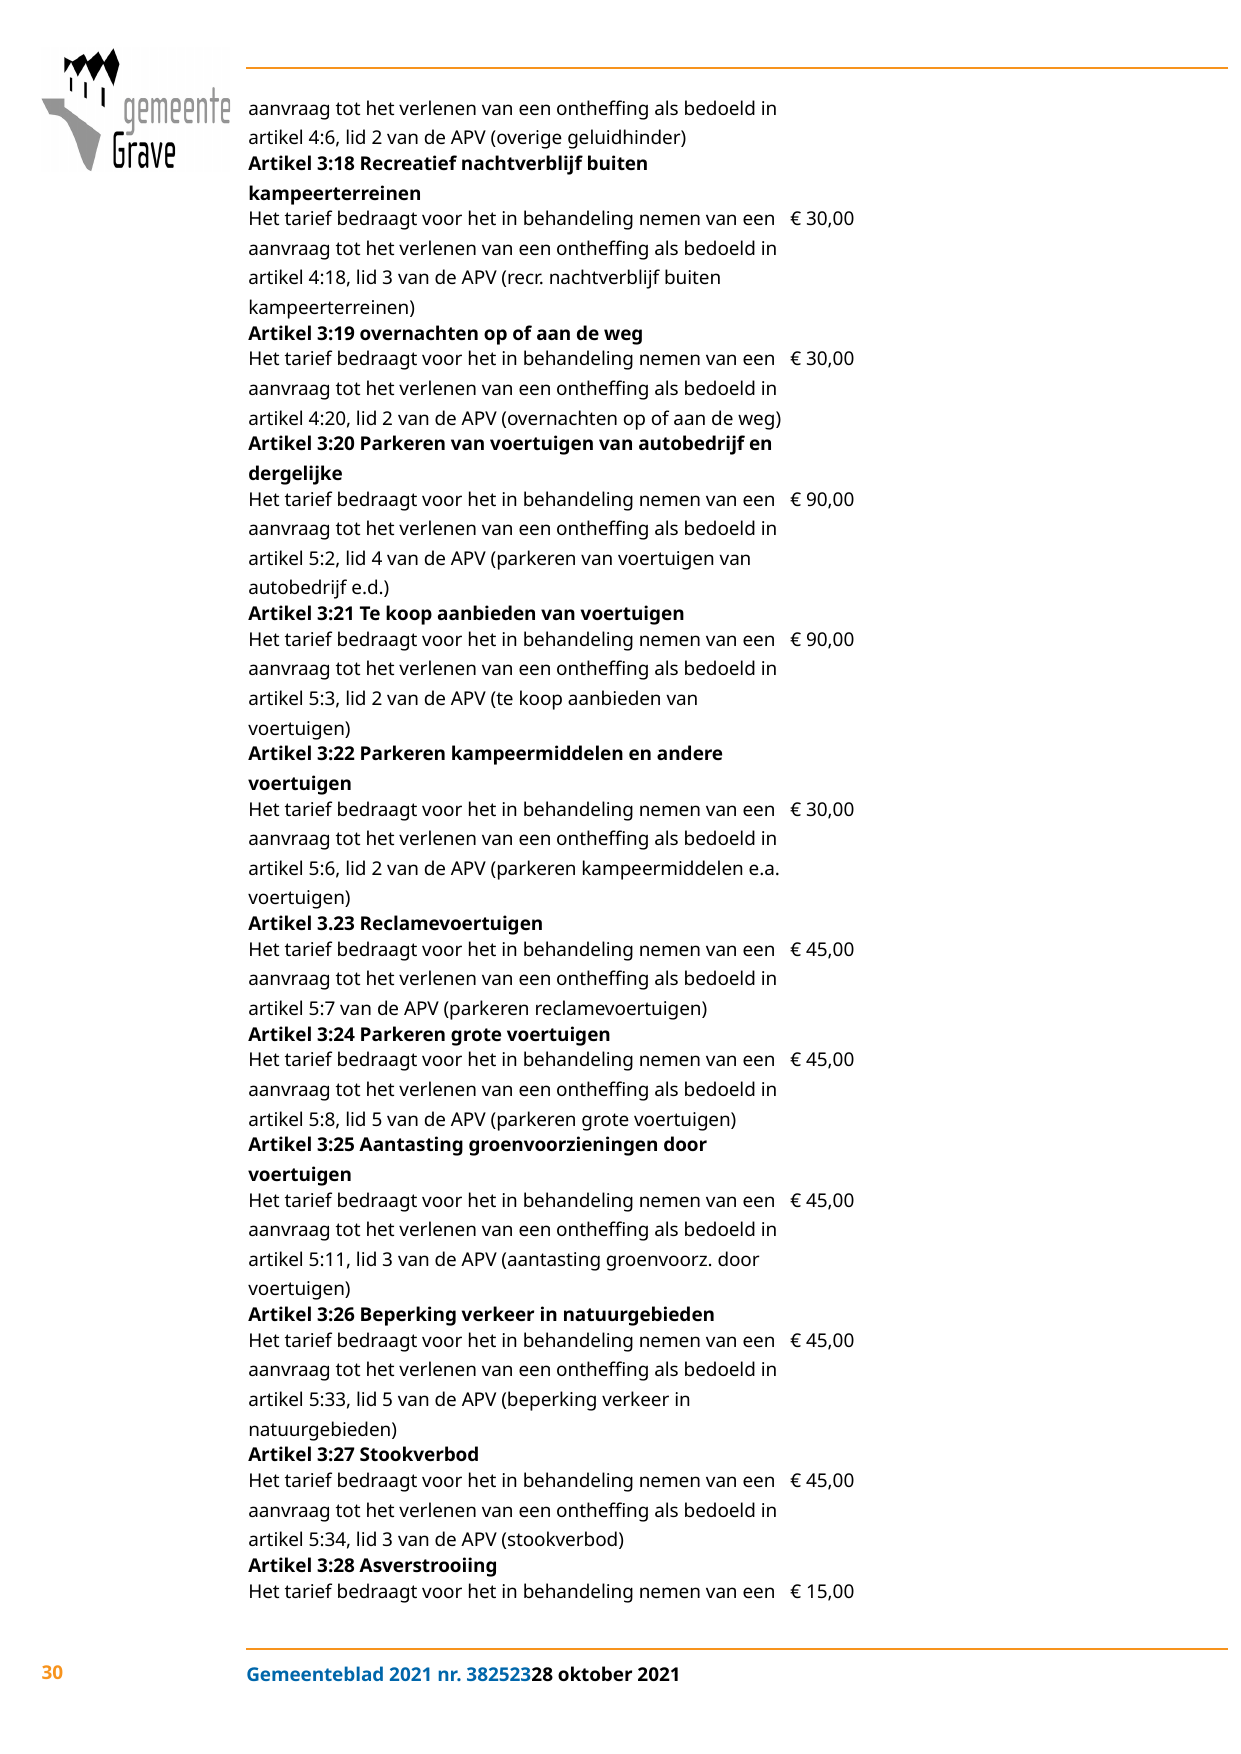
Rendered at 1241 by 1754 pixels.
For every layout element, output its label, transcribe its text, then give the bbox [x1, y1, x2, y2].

table_cell [790, 95, 1152, 150]
table_cell Het tarief bedraagt voor het in behandeling nemen van een aanvraag tot het verlenen van een ontheffing als bedoeld in artikel 5:3, lid 2 van de APV (te koop aanbieden van voertuigen) [248, 626, 790, 741]
table_cell Het tarief bedraagt voor het in behandeling nemen van een aanvraag tot het verlenen van een ontheffing als bedoeld in artikel 5:8, lid 5 van de APV (parkeren grote voertuigen) [248, 1047, 790, 1132]
table_cell € 90,00 [790, 626, 1152, 741]
table_cell Artikel 3:21 Te koop aanbieden van voertuigen [248, 600, 790, 626]
table_cell € 45,00 [790, 1467, 1152, 1552]
table_cell € 15,00 [790, 1578, 1152, 1604]
table_cell aanvraag tot het verlenen van een ontheffing als bedoeld in artikel 4:6, lid 2 van de APV (overige geluidhinder) [248, 95, 790, 150]
table_cell Het tarief bedraagt voor het in behandeling nemen van een aanvraag tot het verlenen van een ontheffing als bedoeld in artikel 5:2, lid 4 van de APV (parkeren van voertuigen van autobedrijf e.d.) [248, 486, 790, 600]
table_cell € 45,00 [790, 1047, 1152, 1132]
table_cell Het tarief bedraagt voor het in behandeling nemen van een aanvraag tot het verlenen van een ontheffing als bedoeld in artikel 5:7 van de APV (parkeren reclamevoertuigen) [248, 936, 790, 1021]
table_cell Artikel 3:22 Parkeren kampeermiddelen en andere voertuigen [248, 741, 790, 796]
table_cell [790, 1301, 1152, 1327]
table_cell Artikel 3:20 Parkeren van voertuigen van autobedrijf en dergelijke [248, 431, 790, 486]
table_cell Het tarief bedraagt voor het in behandeling nemen van een aanvraag tot het verlenen van een ontheffing als bedoeld in artikel 5:34, lid 3 van de APV (stookverbod) [248, 1467, 790, 1552]
table_cell Artikel 3:27 Stookverbod [248, 1442, 790, 1467]
table_cell [790, 1132, 1152, 1187]
table_cell [790, 1021, 1152, 1047]
table_cell € 90,00 [790, 486, 1152, 600]
table_cell [790, 320, 1152, 346]
table_cell [790, 150, 1152, 205]
table_cell [790, 910, 1152, 936]
table_cell [790, 1442, 1152, 1467]
table_cell Artikel 3:28 Asverstrooiing [248, 1552, 790, 1578]
picture [41, 47, 231, 172]
table_cell € 30,00 [790, 205, 1152, 320]
table_cell Het tarief bedraagt voor het in behandeling nemen van een aanvraag tot het verlenen van een ontheffing als bedoeld in artikel 5:11, lid 3 van de APV (aantasting groenvoorz. door voertuigen) [248, 1187, 790, 1301]
table_cell Artikel 3:18 Recreatief nachtverblijf buiten kampeerterreinen [248, 150, 790, 205]
table_cell [790, 431, 1152, 486]
table_cell € 45,00 [790, 936, 1152, 1021]
table_cell € 30,00 [790, 796, 1152, 910]
table_cell Het tarief bedraagt voor het in behandeling nemen van een aanvraag tot het verlenen van een ontheffing als bedoeld in artikel 4:18, lid 3 van de APV (recr. nachtverblijf buiten kampeerterreinen) [248, 205, 790, 320]
table_cell Artikel 3:25 Aantasting groenvoorzieningen door voertuigen [248, 1132, 790, 1187]
table_cell Artikel 3.23 Reclamevoertuigen [248, 910, 790, 936]
table_cell € 30,00 [790, 346, 1152, 431]
table_cell [790, 600, 1152, 626]
table_cell Artikel 3:26 Beperking verkeer in natuurgebieden [248, 1301, 790, 1327]
table_cell Het tarief bedraagt voor het in behandeling nemen van een [248, 1578, 790, 1604]
table_cell Het tarief bedraagt voor het in behandeling nemen van een aanvraag tot het verlenen van een ontheffing als bedoeld in artikel 5:33, lid 5 van de APV (beperking verkeer in natuurgebieden) [248, 1327, 790, 1442]
table_cell € 45,00 [790, 1187, 1152, 1301]
table_cell Artikel 3:19 overnachten op of aan de weg [248, 320, 790, 346]
table_cell Het tarief bedraagt voor het in behandeling nemen van een aanvraag tot het verlenen van een ontheffing als bedoeld in artikel 5:6, lid 2 van de APV (parkeren kampeermiddelen e.a. voertuigen) [248, 796, 790, 910]
table_cell € 45,00 [790, 1327, 1152, 1442]
table_cell [790, 741, 1152, 796]
table_cell Het tarief bedraagt voor het in behandeling nemen van een aanvraag tot het verlenen van een ontheffing als bedoeld in artikel 4:20, lid 2 van de APV (overnachten op of aan de weg) [248, 346, 790, 431]
table_cell Artikel 3:24 Parkeren grote voertuigen [248, 1021, 790, 1047]
table_cell [790, 1552, 1152, 1578]
